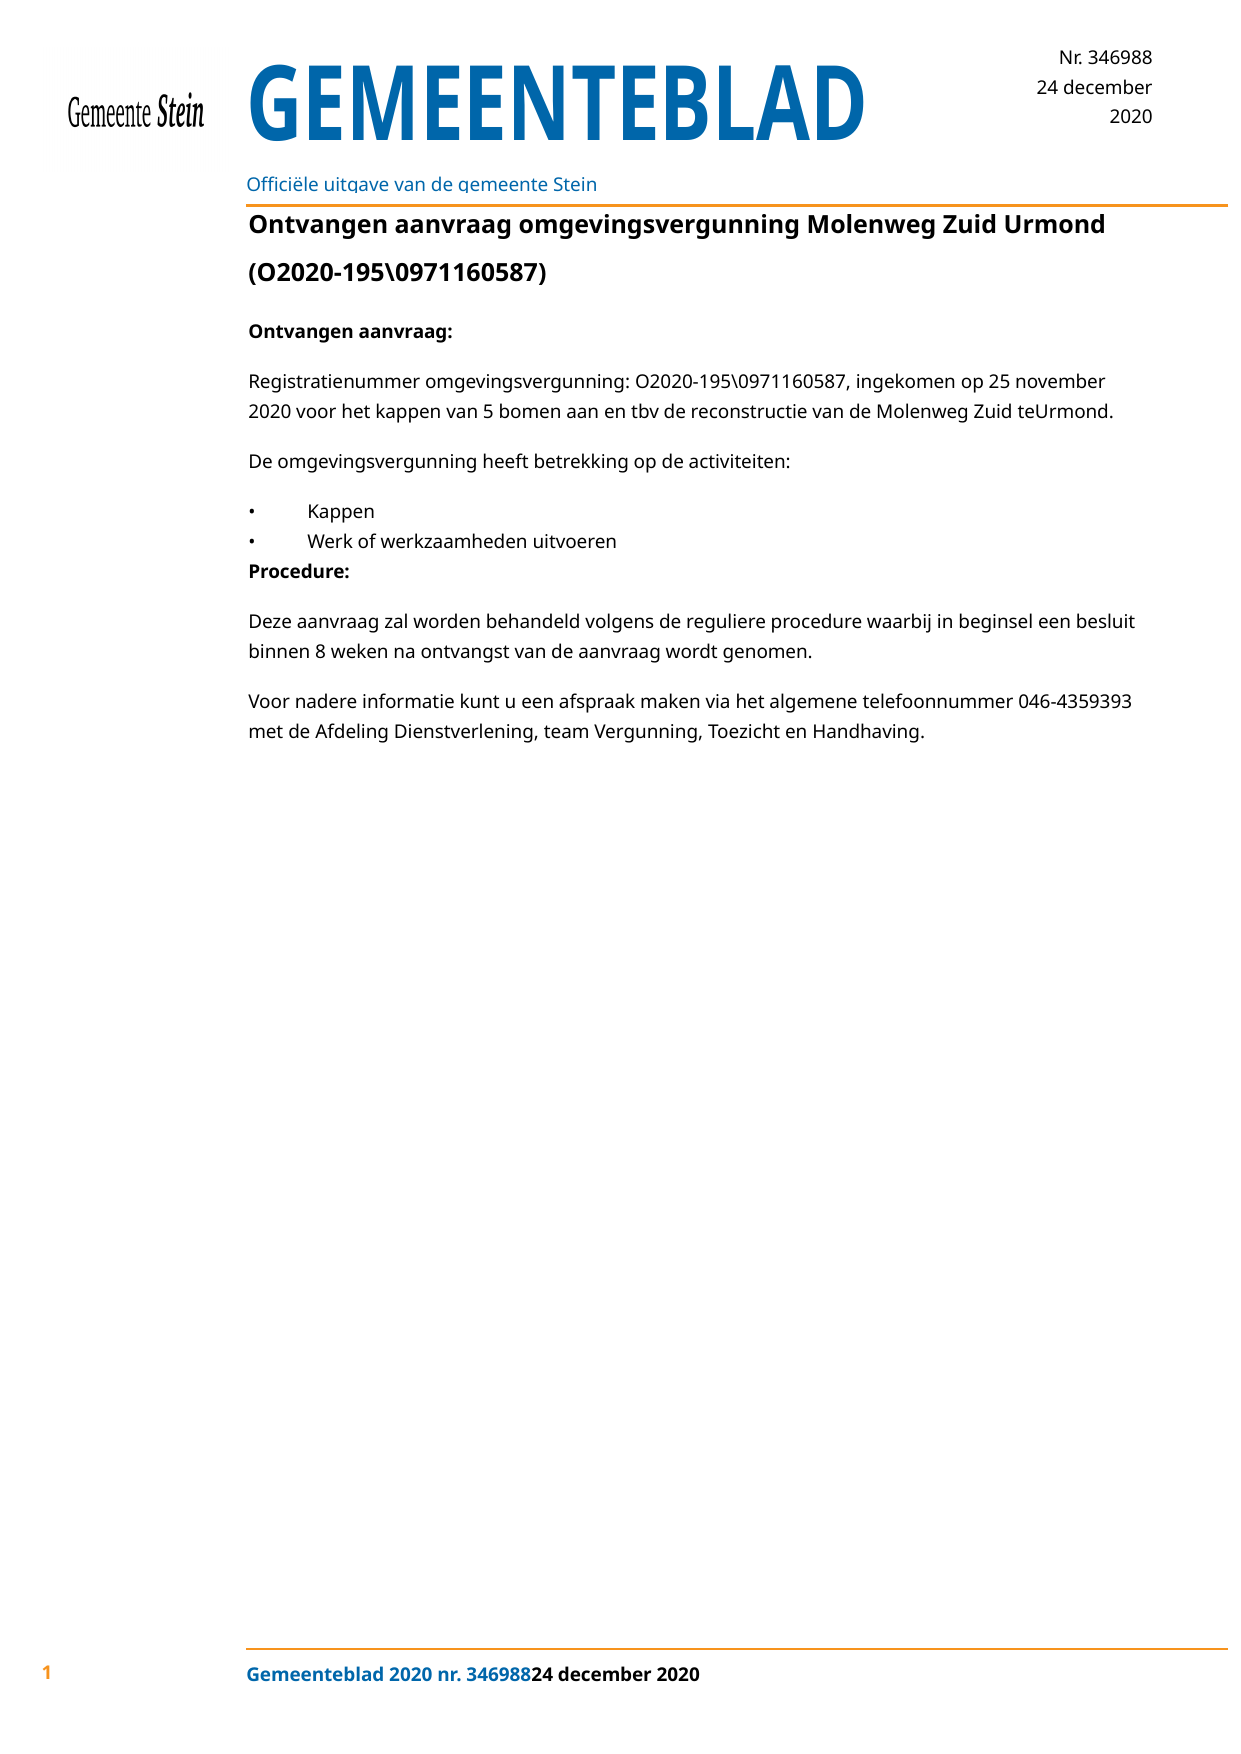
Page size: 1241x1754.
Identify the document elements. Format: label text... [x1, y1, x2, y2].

text Procedure: [248, 558, 1152, 584]
text Ontvangen aanvraag: [248, 318, 1152, 344]
list Kappen [248, 499, 1152, 524]
text Voor nadere informatie kunt u een afspraak maken via het algemene telefoonnummer 046-4359393 met de Afdeling Dienstverlening, team Vergunning, Toezicht en Handhaving. [248, 688, 1152, 744]
text De omgevingsvergunning heeft betrekking op de activiteiten: [248, 448, 1152, 474]
picture [41, 47, 231, 172]
list Werk of werkzaamheden uitvoeren [248, 528, 1152, 554]
text Deze aanvraag zal worden behandeld volgens de reguliere procedure waarbij in beginsel een besluit binnen 8 weken na ontvangst van de aanvraag wordt genomen. [248, 608, 1152, 664]
text Registratienummer omgevingsvergunning: O2020-195\0971160587, ingekomen op 25 november 2020 voor het kappen van 5 bomen aan en tbv de reconstructie van de Molenweg Zuid teUrmond. [248, 368, 1152, 424]
text Ontvangen aanvraag omgevingsvergunning Molenweg Zuid Urmond (O2020-195\0971160587) [248, 207, 1152, 288]
